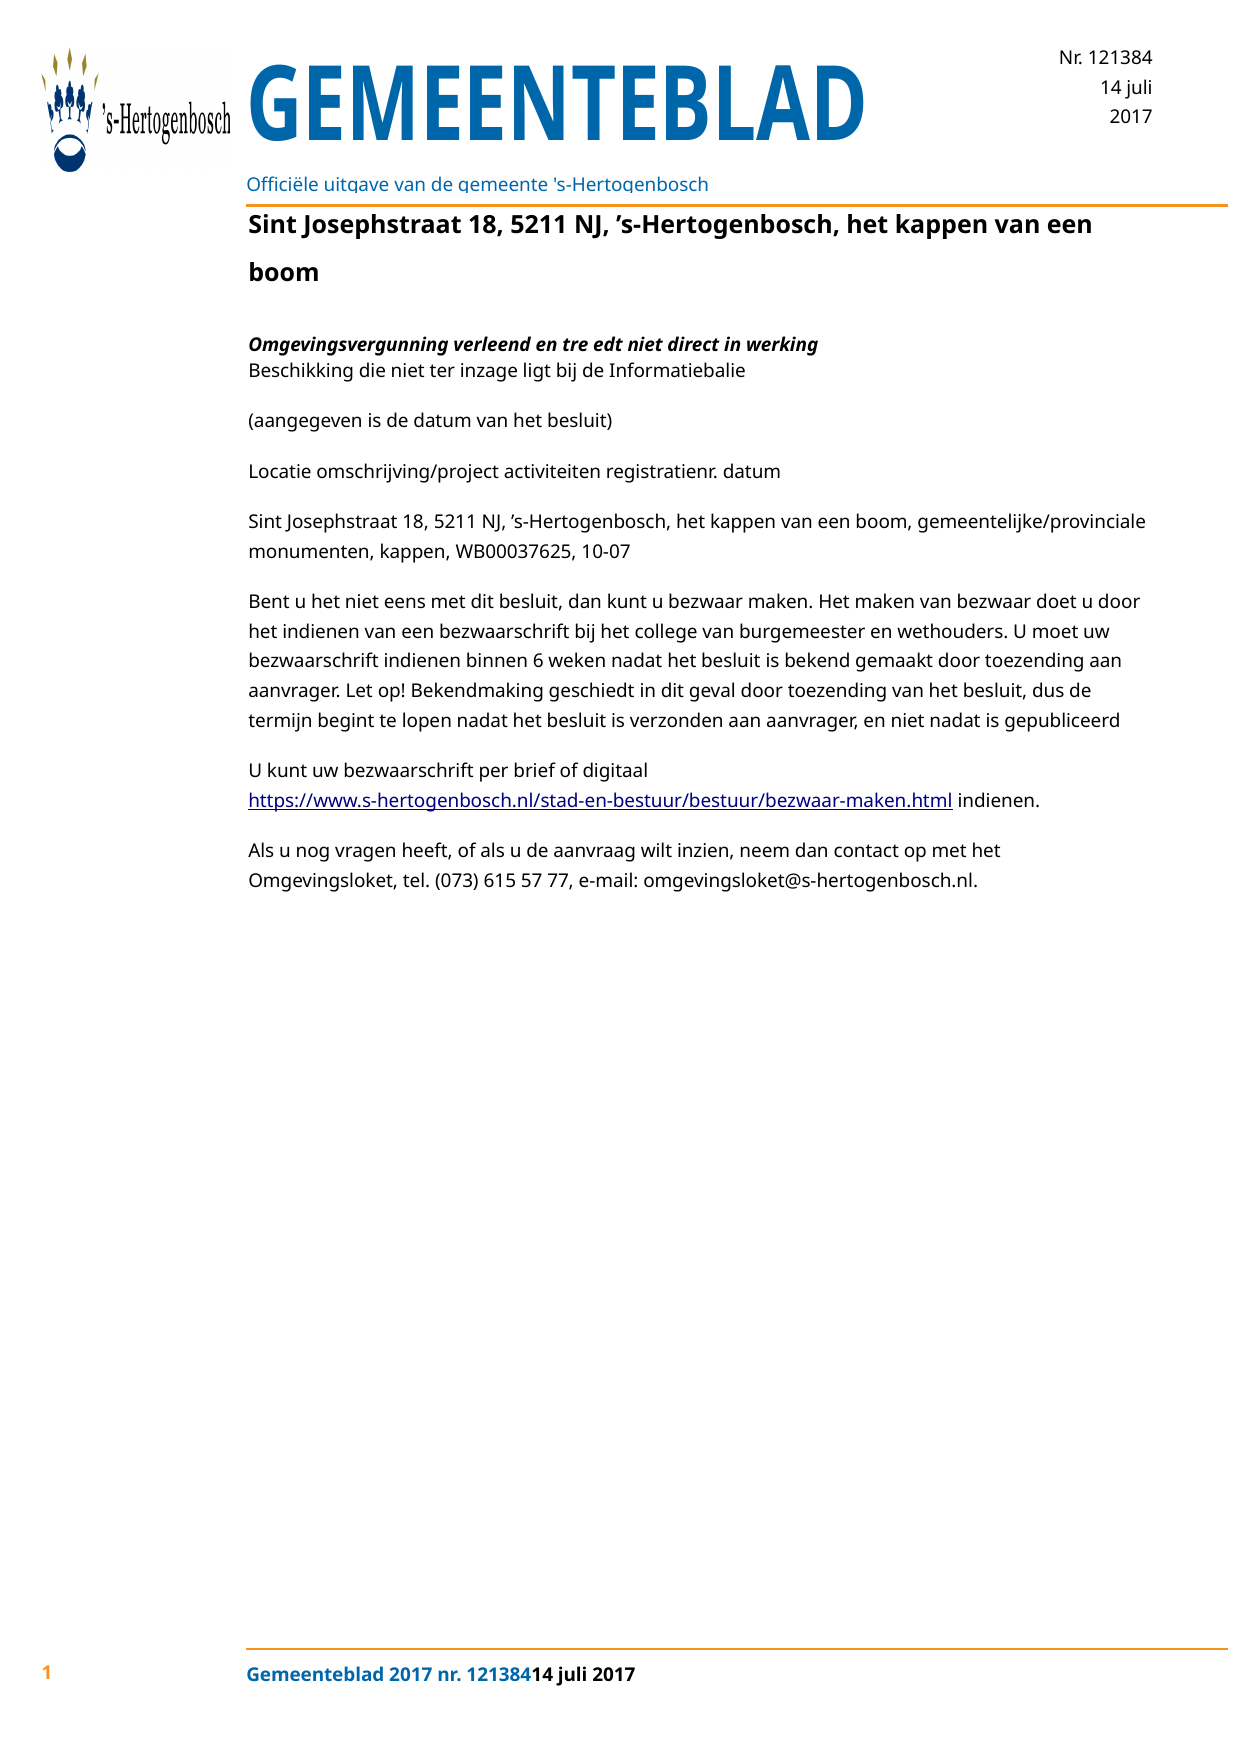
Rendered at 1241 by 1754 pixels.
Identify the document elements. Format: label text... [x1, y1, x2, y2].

text Sint Josephstraat 18, 5211 NJ, ’s-Hertogenbosch, het kappen van een boom [248, 207, 1152, 288]
text Beschikking die niet ter inzage ligt bij de Informatiebalie [248, 357, 1152, 383]
picture [41, 47, 231, 172]
text Locatie omschrijving/project activiteiten registratienr. datum [248, 458, 1152, 484]
text Sint Josephstraat 18, 5211 NJ, ’s-Hertogenbosch, het kappen van een boom, gemeentelijke/provinciale monumenten, kappen, WB00037625, 10-07 [248, 508, 1152, 564]
text Omgevingsvergunning verleend en tre edt niet direct in werking [248, 331, 1152, 357]
text Als u nog vragen heeft, of als u de aanvraag wilt inzien, neem dan contact op met het Omgevingsloket, tel. (073) 615 57 77, e-mail: omgevingsloket@s-hertogenbosch.nl. [248, 837, 1152, 892]
text (aangegeven is de datum van het besluit) [248, 408, 1152, 433]
text Bent u het niet eens met dit besluit, dan kunt u bezwaar maken. Het maken van bezwaar doet u door het indienen van een bezwaarschrift bij het college van burgemeester en wethouders. U moet uw bezwaarschrift indienen binnen 6 weken nadat het besluit is bekend gemaakt door toezending aan aanvrager. Let op! Bekendmaking geschiedt in dit geval door toezending van het besluit, dus de termijn begint te lopen nadat het besluit is verzonden aan aanvrager, en niet nadat is gepubliceerd [248, 588, 1152, 732]
text U kunt uw bezwaarschrift per brief of digitaal https://www.s-hertogenbosch.nl/stad-en-bestuur/bestuur/bezwaar-maken.html indienen. [248, 757, 1152, 812]
